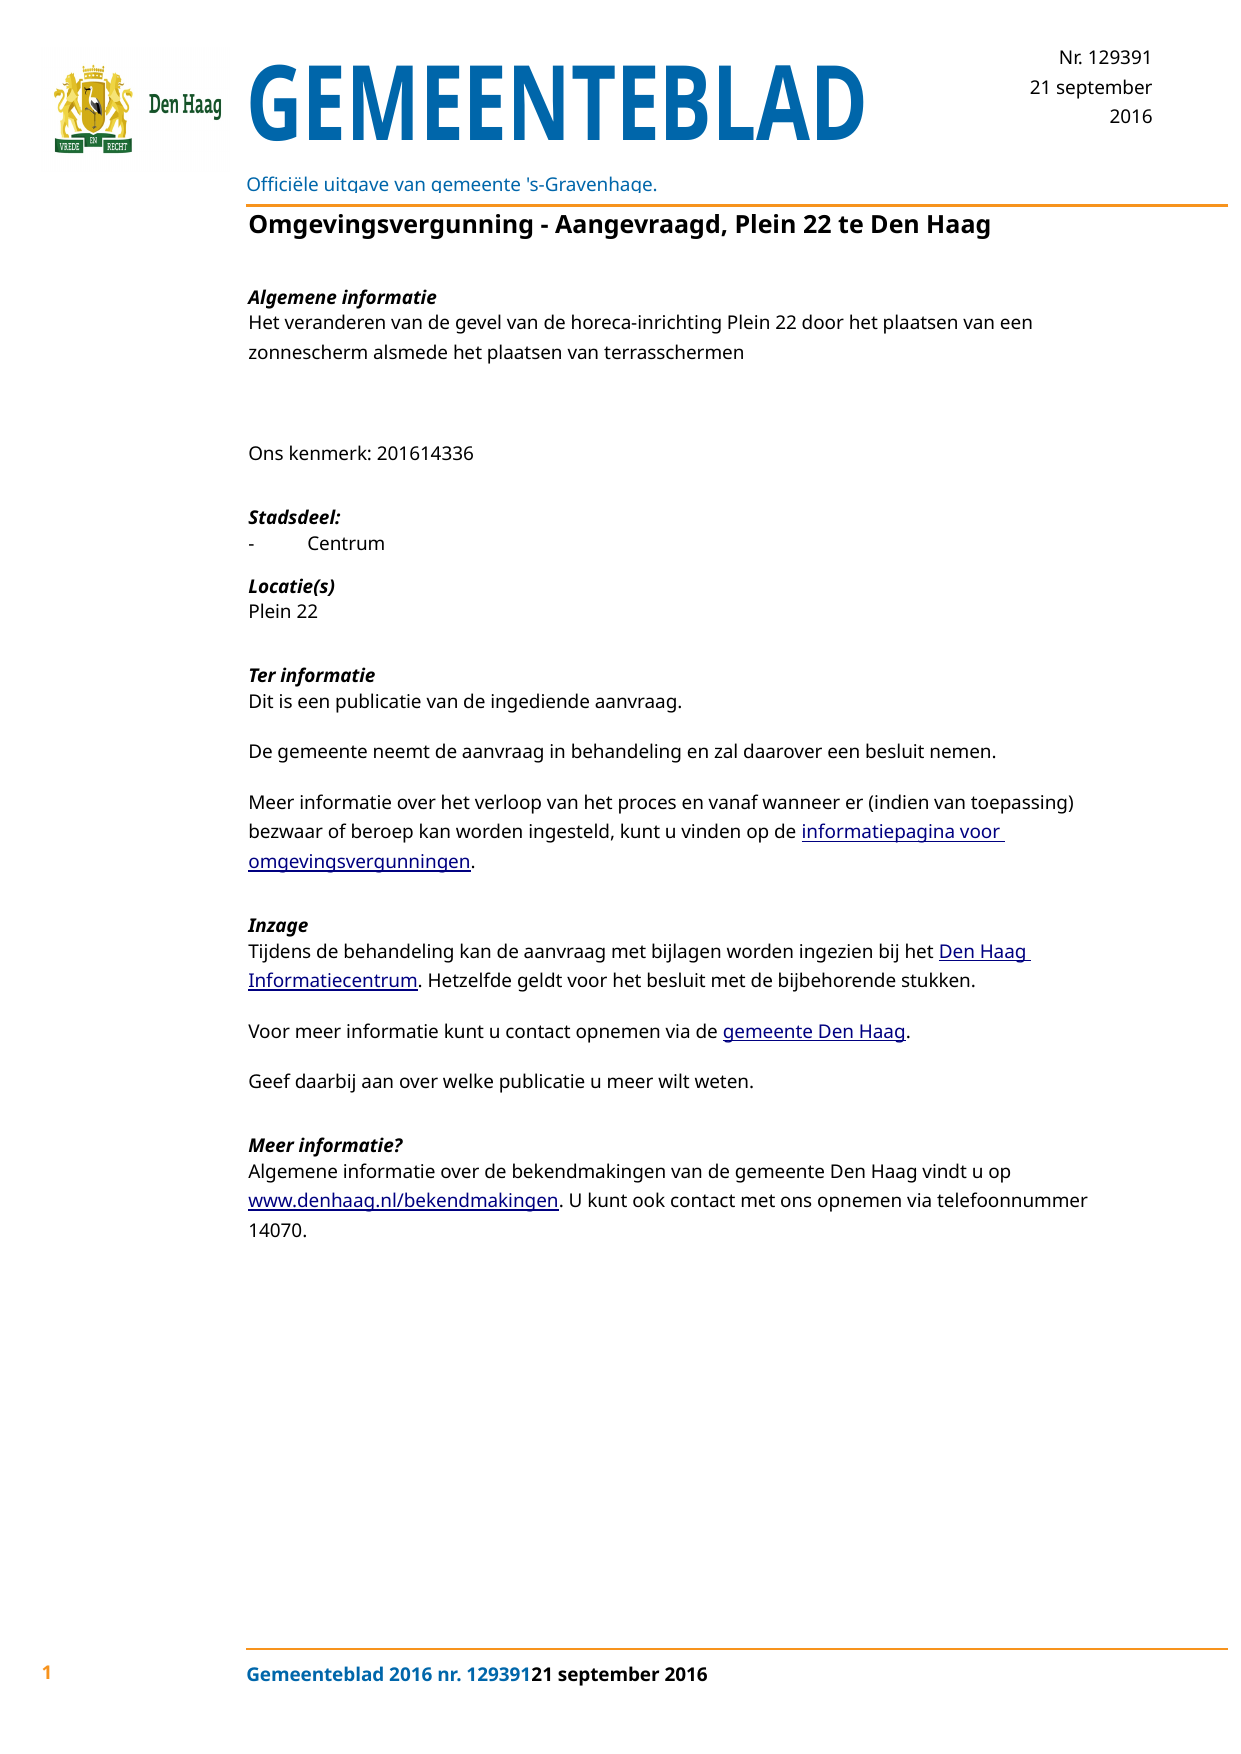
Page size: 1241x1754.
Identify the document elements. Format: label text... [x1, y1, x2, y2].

text Meer informatie? [248, 1132, 1152, 1158]
text De gemeente neemt de aanvraag in behandeling en zal daarover een besluit nemen. [248, 739, 1152, 764]
text Ons kenmerk: 201614336 [248, 440, 1152, 466]
text Plein 22 [248, 598, 1152, 624]
text Geef daarbij aan over welke publicatie u meer wilt weten. [248, 1068, 1152, 1094]
text Tijdens de behandeling kan de aanvraag met bijlagen worden ingezien bij het Den Haag Informatiecentrum. Hetzelfde geldt voor het besluit met de bijbehorende stukken. [248, 938, 1152, 993]
text Algemene informatie over de bekendmakingen van de gemeente Den Haag vindt u op www.denhaag.nl/bekendmakingen. U kunt ook contact met ons opnemen via telefoonnummer 14070. [248, 1158, 1152, 1243]
text Het veranderen van de gevel van de horeca-inrichting Plein 22 door het plaatsen van een zonnescherm alsmede het plaatsen van terrasschermen [248, 309, 1152, 365]
text Voor meer informatie kunt u contact opnemen via de gemeente Den Haag. [248, 1018, 1152, 1044]
text Inzage [248, 912, 1152, 938]
text Stadsdeel: [248, 504, 1152, 530]
text Omgevingsvergunning - Aangevraagd, Plein 22 te Den Haag [248, 207, 1152, 241]
text Algemene informatie [248, 284, 1152, 309]
picture [41, 47, 231, 172]
text Dit is een publicatie van de ingediende aanvraag. [248, 688, 1152, 714]
text Ter informatie [248, 662, 1152, 688]
text Locatie(s) [248, 573, 1152, 598]
list Centrum [248, 530, 1152, 555]
text Meer informatie over het verloop van het proces en vanaf wanneer er (indien van toepassing) bezwaar of beroep kan worden ingesteld, kunt u vinden op de informatiepagina voor omgevingsvergunningen. [248, 789, 1152, 874]
